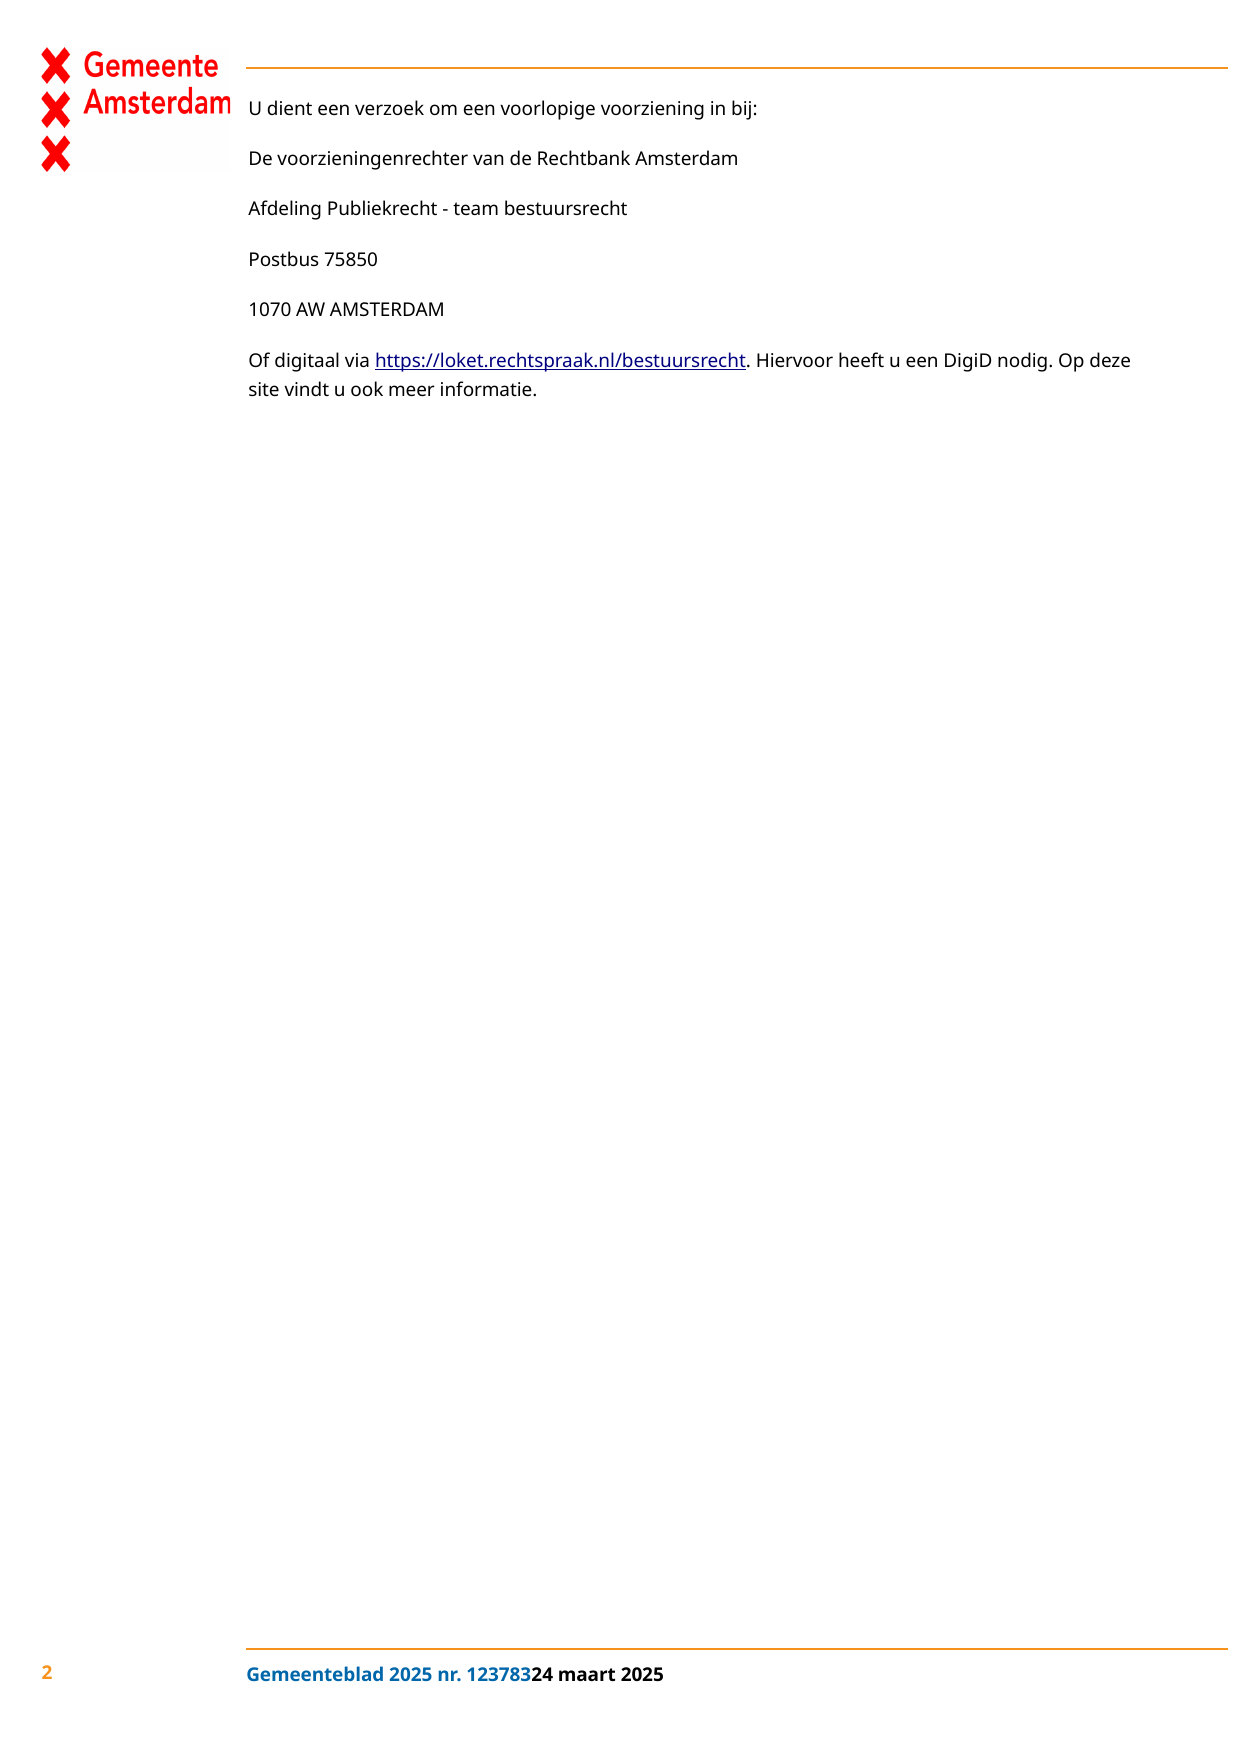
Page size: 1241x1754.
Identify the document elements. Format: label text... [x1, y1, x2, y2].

picture [41, 47, 231, 172]
text Afdeling Publiekrecht - team bestuursrecht [248, 196, 1152, 221]
text U dient een verzoek om een voorlopige voorziening in bij: [248, 95, 1152, 121]
text Postbus 75850 [248, 246, 1152, 272]
text De voorzieningenrechter van de Rechtbank Amsterdam [248, 145, 1152, 171]
text 1070 AW AMSTERDAM [248, 296, 1152, 322]
text Of digitaal via https://loket.rechtspraak.nl/bestuursrecht. Hiervoor heeft u een DigiD nodig. Op deze site vindt u ook meer informatie. [248, 347, 1152, 402]
